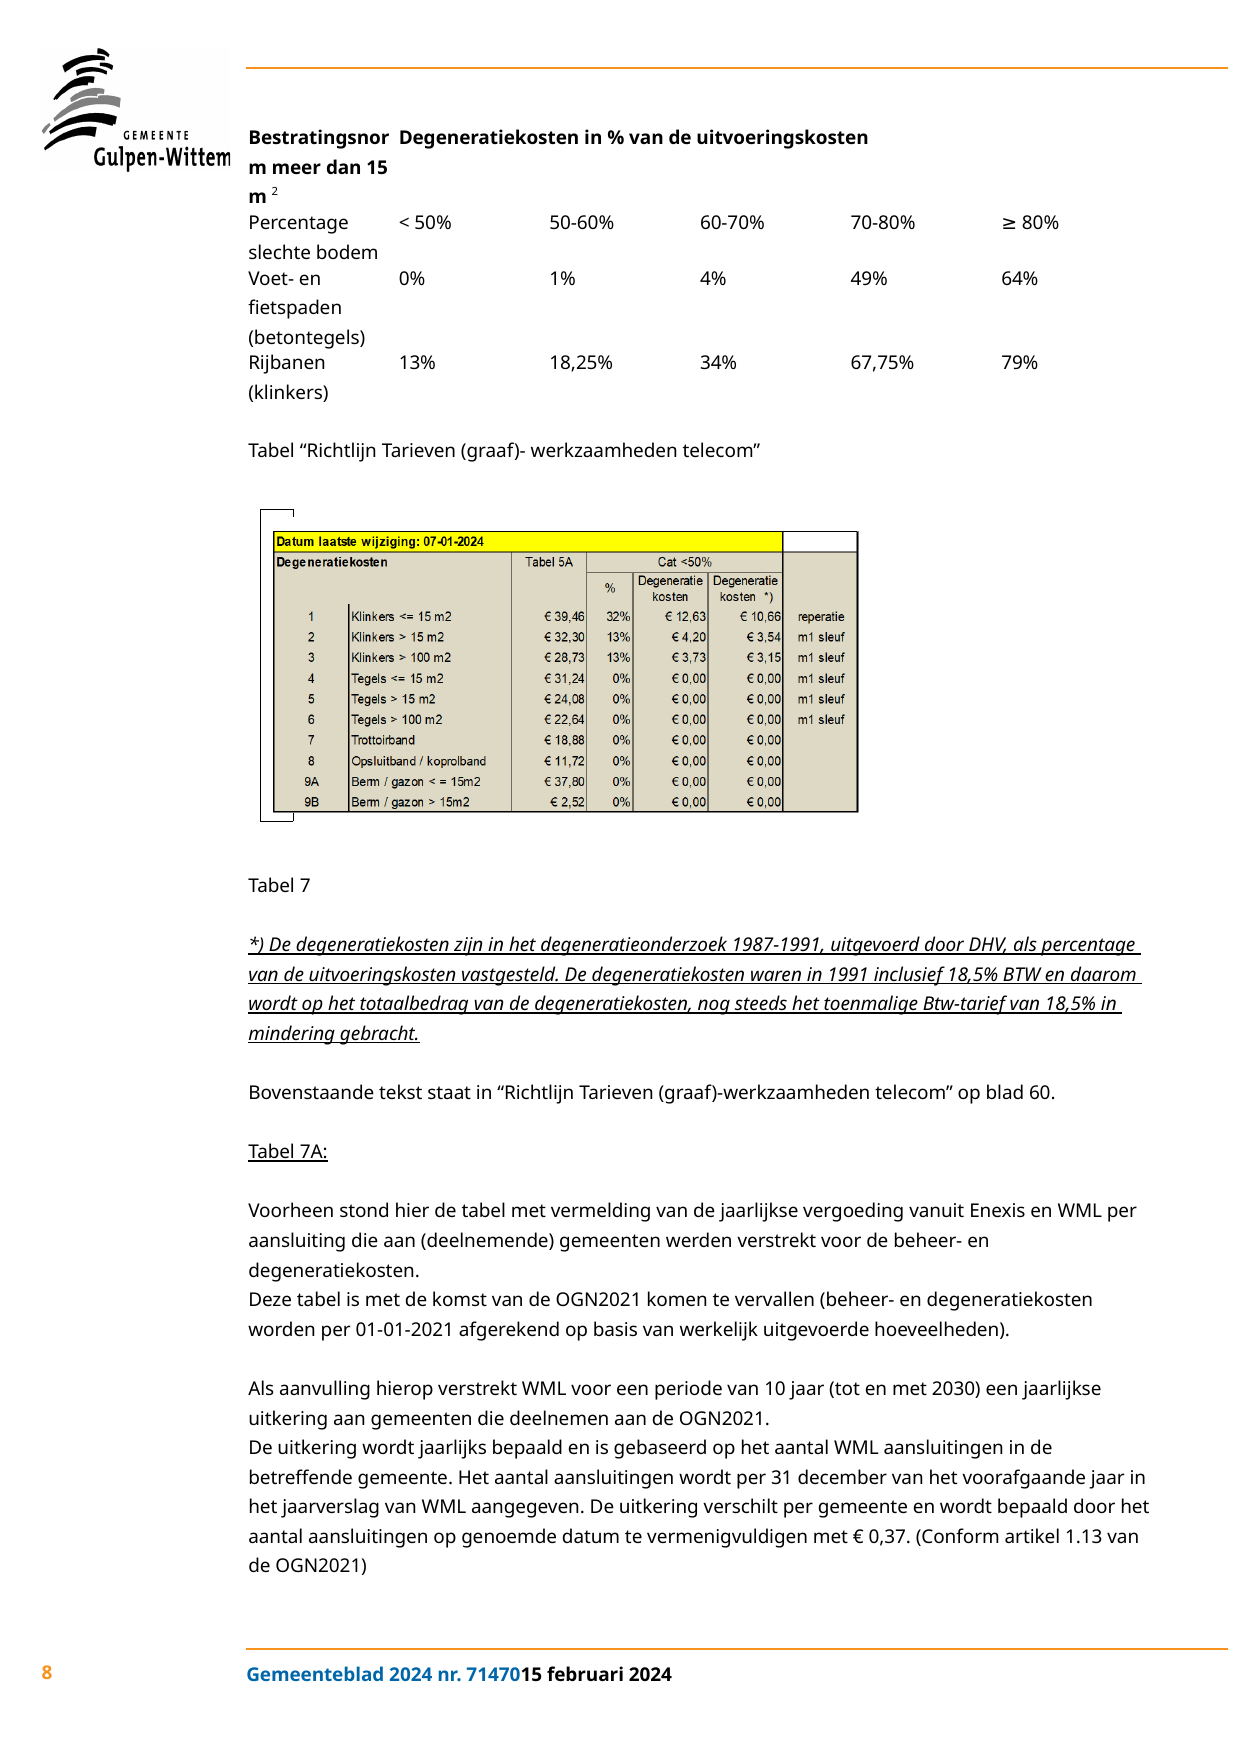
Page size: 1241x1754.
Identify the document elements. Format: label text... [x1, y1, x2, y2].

text De uitkering wordt jaarlijks bepaald en is gebaseerd op het aantal WML aansluitingen in de betreffende gemeente. Het aantal aansluitingen wordt per 31 december van het voorafgaande jaar in het jaarverslag van WML aangegeven. De uitkering verschilt per gemeente en wordt bepaald door het aantal aansluitingen op genoemde datum te vermenigvuldigen met € 0,37. (Conform artikel 1.13 van de OGN2021) [248, 1434, 1152, 1578]
table_cell 1% [549, 265, 700, 349]
table_cell 4% [700, 265, 850, 349]
text Als aanvulling hierop verstrekt WML voor een periode van 10 jaar (tot en met 2030) een jaarlijkse uitkering aan gemeenten die deelnemen aan de OGN2021. [248, 1375, 1152, 1431]
table_cell 64% [1001, 265, 1152, 349]
text *) De degeneratiekosten zijn in het degeneratieonderzoek 1987-1991, uitgevoerd door DHV, als percentage van de uitvoeringskosten vastgesteld. De degeneratiekosten waren in 1991 inclusief 18,5% BTW en daarom wordt op het totaalbedrag van de degeneratiekosten, nog steeds het toenmalige Btw-tarief van 18,5% in mindering gebracht. [248, 931, 1152, 1046]
text Deze tabel is met de komst van de OGN2021 komen te vervallen (beheer- en degeneratiekosten worden per 01-01-2021 afgerekend op basis van werkelijk uitgevoerde hoeveelheden). [248, 1286, 1152, 1342]
picture [41, 47, 231, 172]
text Bovenstaande tekst staat in “Richtlijn Tarieven (graaf)-werkzaamheden telecom” op blad 60. [248, 1079, 1152, 1105]
table_cell < 50% [399, 209, 549, 265]
text Voorheen stond hier de tabel met vermelding van de jaarlijkse vergoeding vanuit Enexis en WML per aansluiting die aan (deelnemende) gemeenten werden verstrekt voor de beheer- en degeneratiekosten. [248, 1198, 1152, 1283]
text Tabel 7 [248, 872, 1152, 898]
table_cell 0% [399, 265, 549, 349]
table_cell 49% [850, 265, 1001, 349]
table_cell Voet- en fietspaden (betontegels) [248, 265, 398, 349]
table_header Bestratingsnorm meer dan 15 m 2 [248, 125, 398, 209]
table_cell 60-70% [700, 209, 850, 265]
table_header Degeneratiekosten in % van de uitvoeringskosten [399, 125, 1152, 209]
table_cell 18,25% [549, 350, 700, 405]
table_cell 70-80% [850, 209, 1001, 265]
table_cell Percentage slechte bodem [248, 209, 398, 265]
table_cell 50-60% [549, 209, 700, 265]
table_cell 79% [1001, 350, 1152, 405]
picture [268, 517, 860, 813]
table_cell Rijbanen (klinkers) [248, 350, 398, 405]
table_cell ≥ 80% [1001, 209, 1152, 265]
table_cell 13% [399, 350, 549, 405]
table_cell 67,75% [850, 350, 1001, 405]
text Tabel 7A: [248, 1138, 1152, 1164]
table_cell 34% [700, 350, 850, 405]
text Tabel “Richtlijn Tarieven (graaf)- werkzaamheden telecom” [248, 438, 1152, 463]
